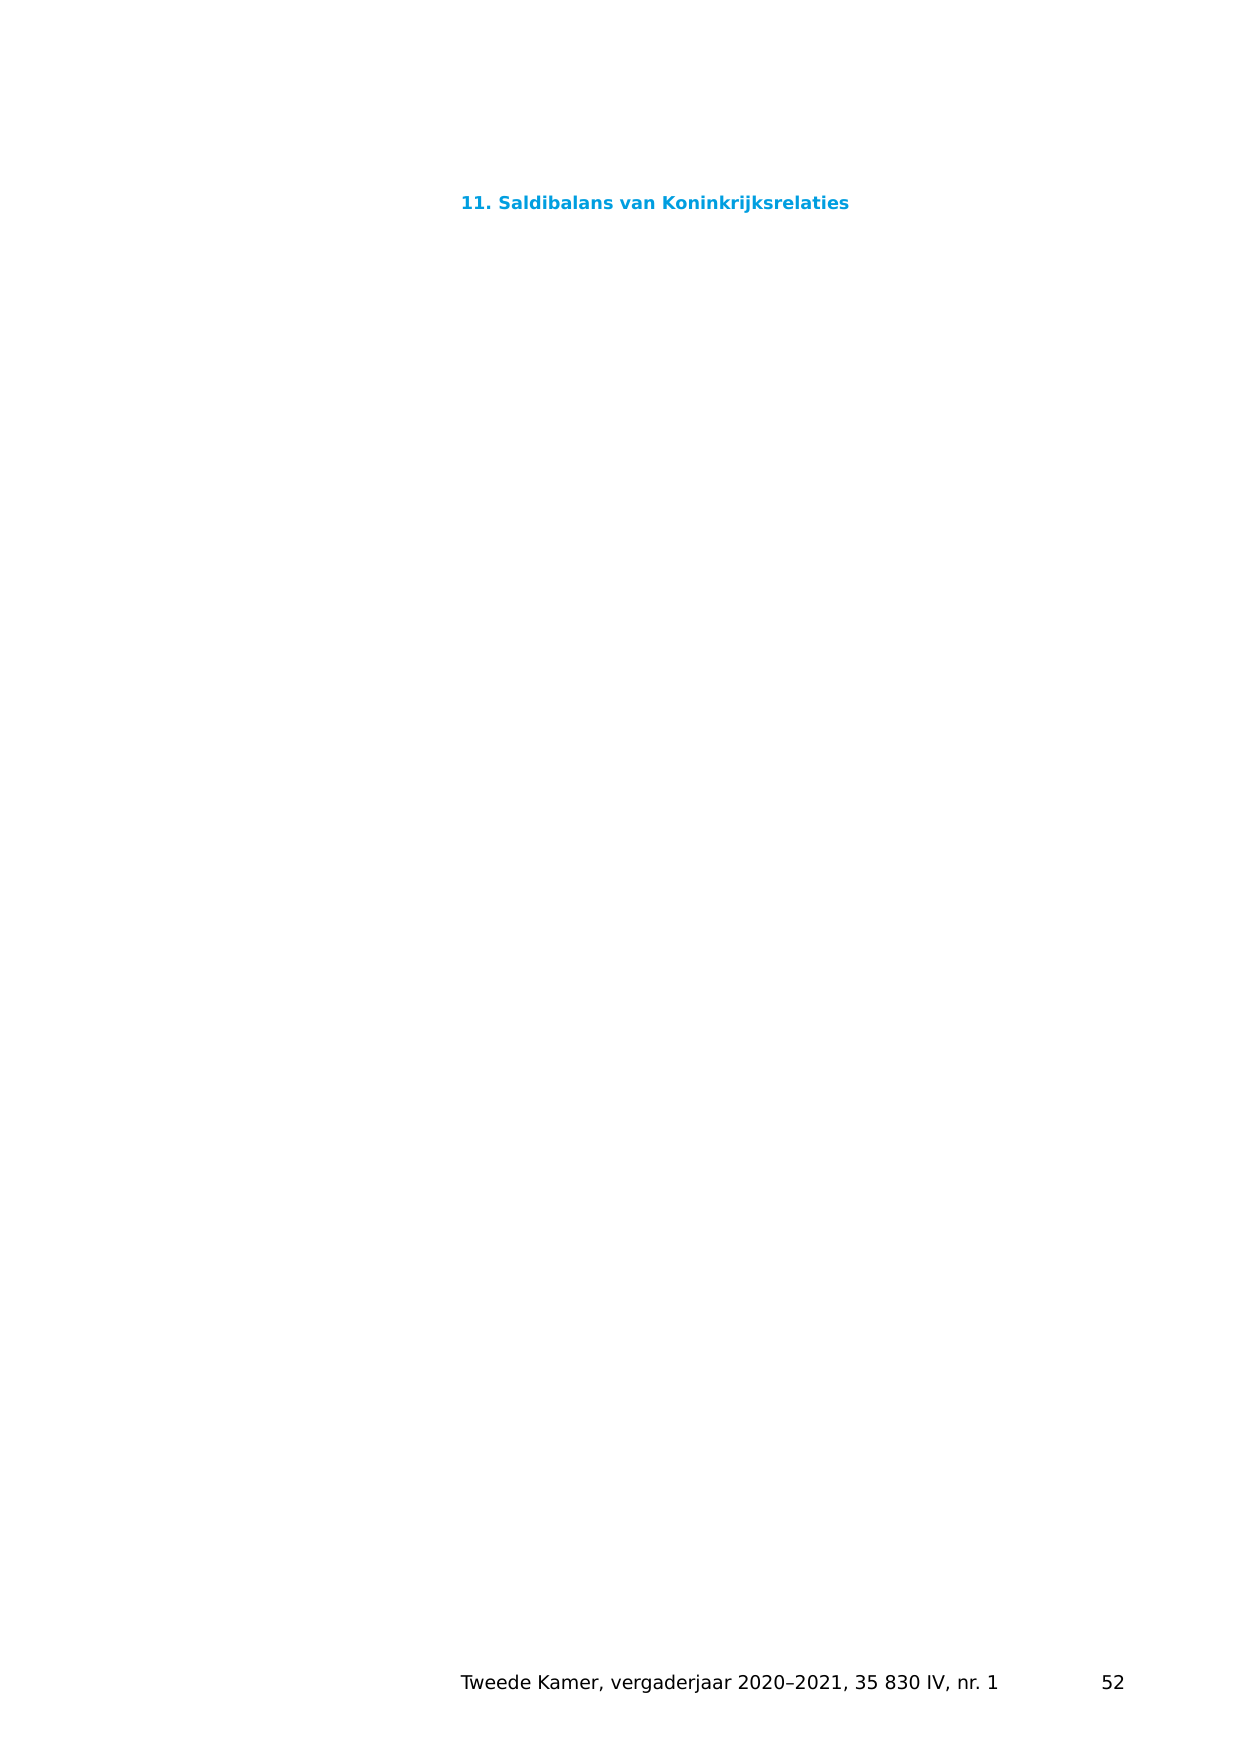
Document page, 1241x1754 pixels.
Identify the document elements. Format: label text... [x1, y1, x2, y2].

title 11. Saldibalans van Koninkrijksrelaties [461, 191, 1125, 214]
